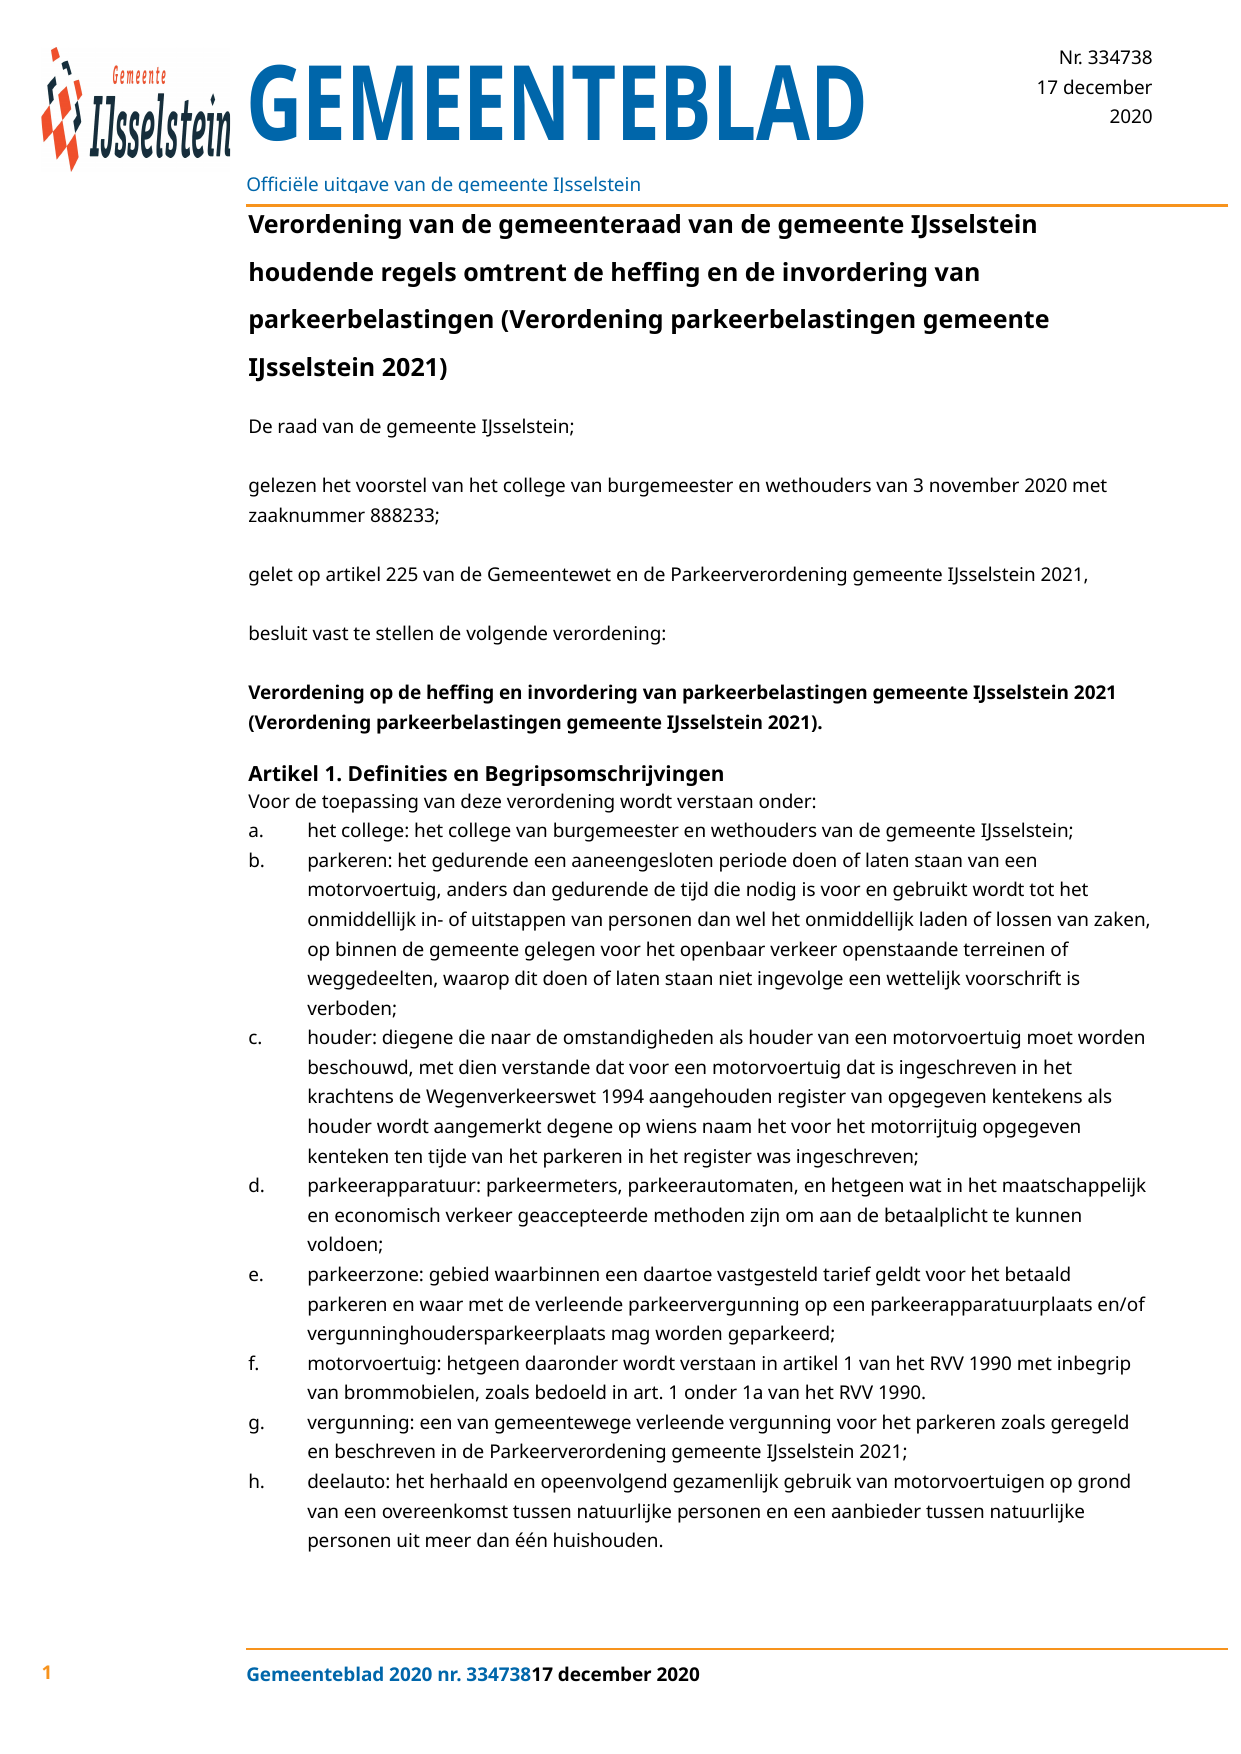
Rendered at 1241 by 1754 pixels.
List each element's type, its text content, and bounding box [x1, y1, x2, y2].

text gelezen het voorstel van het college van burgemeester en wethouders van 3 november 2020 met zaaknummer 888233; [248, 472, 1152, 528]
list motorvoertuig: hetgeen daaronder wordt verstaan in artikel 1 van het RVV 1990 met inbegrip van brommobielen, zoals bedoeld in art. 1 onder 1a van het RVV 1990. [248, 1350, 1152, 1405]
text Voor de toepassing van deze verordening wordt verstaan onder: [248, 788, 1152, 813]
text Verordening op de heffing en invordering van parkeerbelastingen gemeente IJsselstein 2021 (Verordening parkeerbelastingen gemeente IJsselstein 2021). [248, 679, 1152, 735]
list parkeerzone: gebied waarbinnen een daartoe vastgesteld tarief geldt voor het betaald parkeren en waar met de verleende parkeervergunning op een parkeerapparatuurplaats en/of vergunninghoudersparkeerplaats mag worden geparkeerd; [248, 1261, 1152, 1346]
text Verordening van de gemeenteraad van de gemeente IJsselstein houdende regels omtrent de heffing en de invordering van parkeerbelastingen (Verordening parkeerbelastingen gemeente IJsselstein 2021) [248, 207, 1152, 384]
list houder: diegene die naar de omstandigheden als houder van een motorvoertuig moet worden beschouwd, met dien verstande dat voor een motorvoertuig dat is ingeschreven in het krachtens de Wegenverkeerswet 1994 aangehouden register van opgegeven kentekens als houder wordt aangemerkt degene op wiens naam het voor het motorrijtuig opgegeven kenteken ten tijde van het parkeren in het register was ingeschreven; [248, 1024, 1152, 1168]
text gelet op artikel 225 van de Gemeentewet en de Parkeerverordening gemeente IJsselstein 2021, [248, 561, 1152, 587]
picture [41, 47, 231, 172]
text besluit vast te stellen de volgende verordening: [248, 620, 1152, 646]
text De raad van de gemeente IJsselstein; [248, 413, 1152, 439]
list deelauto: het herhaald en opeenvolgend gezamenlijk gebruik van motorvoertuigen op grond van een overeenkomst tussen natuurlijke personen en een aanbieder tussen natuurlijke personen uit meer dan één huishouden. [248, 1468, 1152, 1553]
text Artikel 1. Definities en Begripsomschrijvingen [248, 759, 1152, 788]
list parkeerapparatuur: parkeermeters, parkeerautomaten, en hetgeen wat in het maatschappelijk en economisch verkeer geaccepteerde methoden zijn om aan de betaalplicht te kunnen voldoen; [248, 1172, 1152, 1257]
list parkeren: het gedurende een aaneengesloten periode doen of laten staan van een motorvoertuig, anders dan gedurende de tijd die nodig is voor en gebruikt wordt tot het onmiddellijk in- of uitstappen van personen dan wel het onmiddellijk laden of lossen van zaken, op binnen de gemeente gelegen voor het openbaar verkeer openstaande terreinen of weggedeelten, waarop dit doen of laten staan niet ingevolge een wettelijk voorschrift is verboden; [248, 847, 1152, 1021]
list het college: het college van burgemeester en wethouders van de gemeente IJsselstein; [248, 817, 1152, 843]
list vergunning: een van gemeentewege verleende vergunning voor het parkeren zoals geregeld en beschreven in de Parkeerverordening gemeente IJsselstein 2021; [248, 1409, 1152, 1464]
